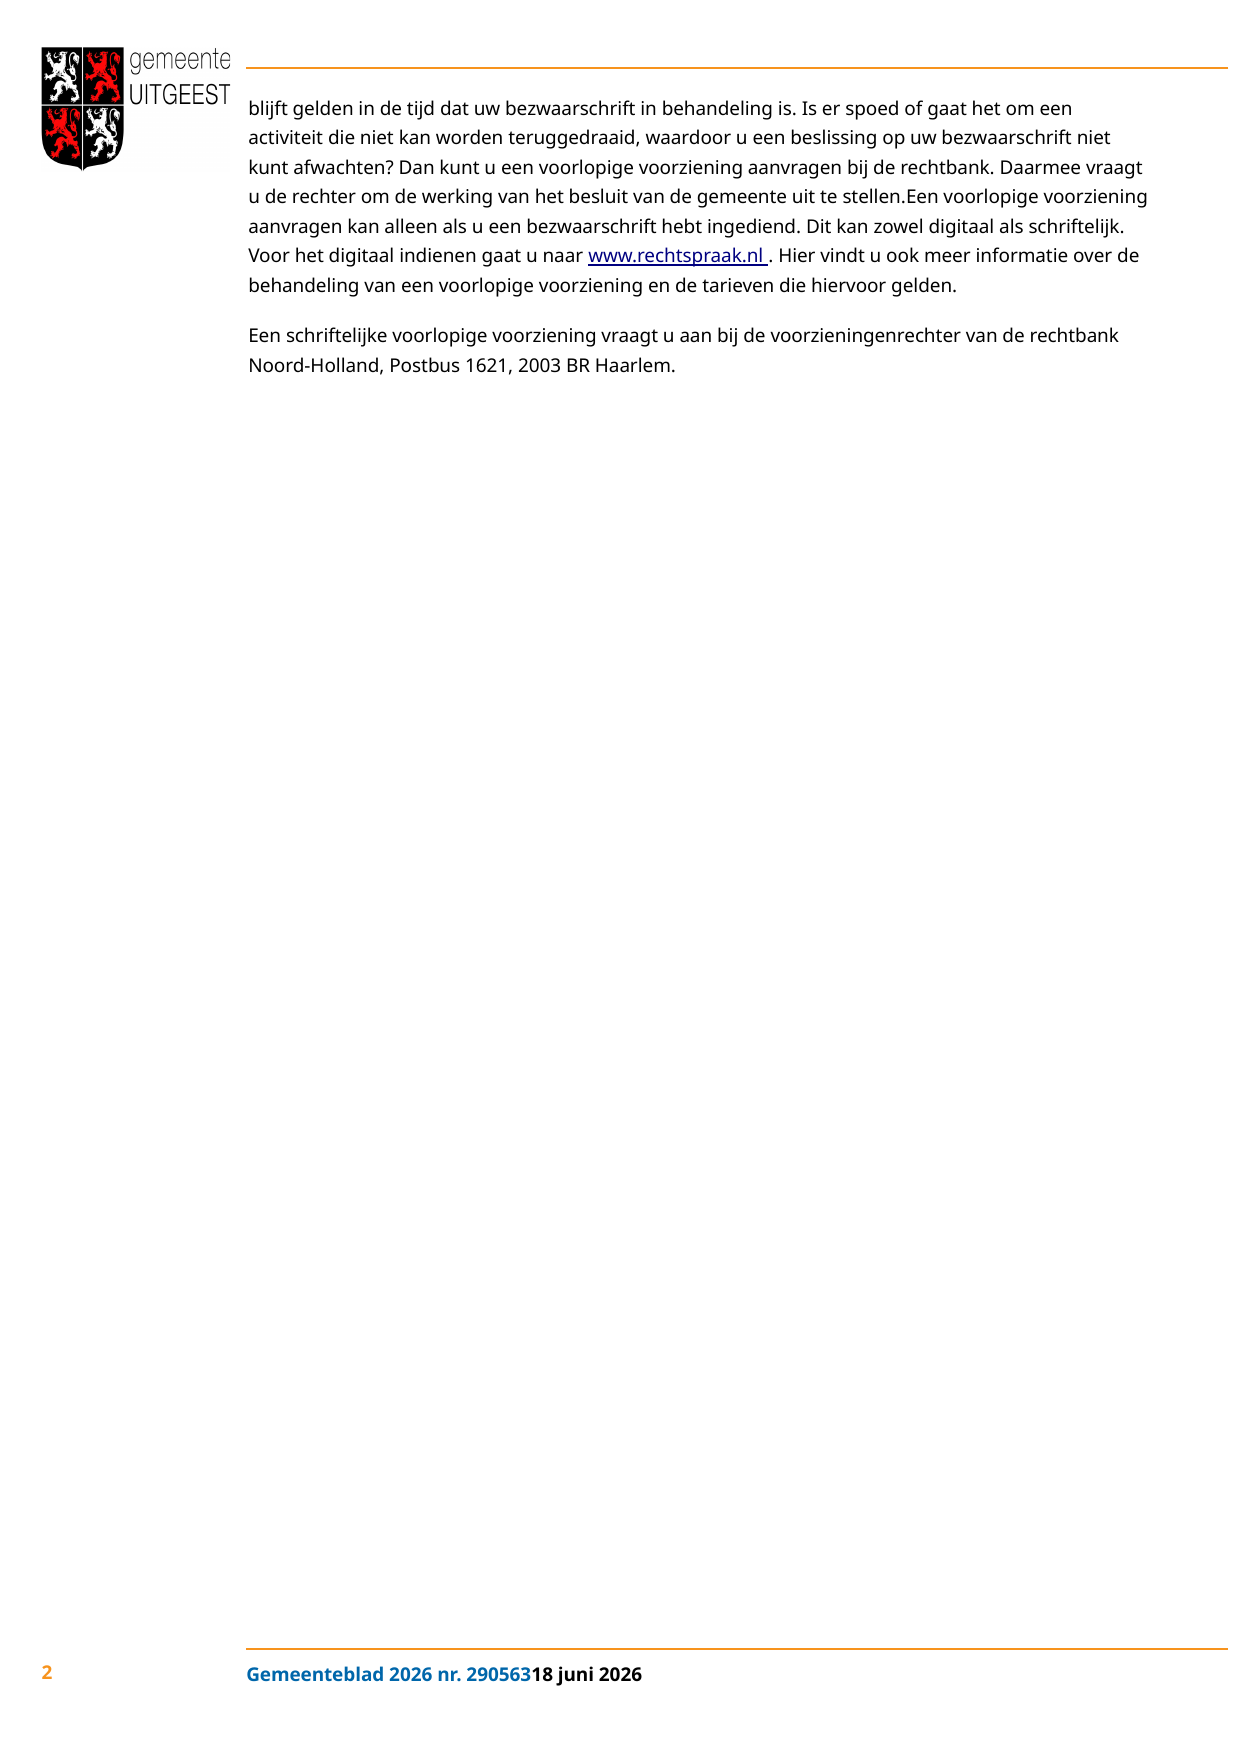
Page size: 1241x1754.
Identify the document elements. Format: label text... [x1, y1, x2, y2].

picture [41, 47, 231, 172]
text Een schriftelijke voorlopige voorziening vraagt u aan bij de voorzieningenrechter van de rechtbank Noord-Holland, Postbus 1621, 2003 BR Haarlem. [248, 323, 1152, 378]
text blijft gelden in de tijd dat uw bezwaarschrift in behandeling is. Is er spoed of gaat het om een activiteit die niet kan worden teruggedraaid, waardoor u een beslissing op uw bezwaarschrift niet kunt afwachten? Dan kunt u een voorlopige voorziening aanvragen bij de rechtbank. Daarmee vraagt u de rechter om de werking van het besluit van de gemeente uit te stellen.Een voorlopige voorziening aanvragen kan alleen als u een bezwaarschrift hebt ingediend. Dit kan zowel digitaal als schriftelijk. Voor het digitaal indienen gaat u naar www.rechtspraak.nl . Hier vindt u ook meer informatie over de behandeling van een voorlopige voorziening en de tarieven die hiervoor gelden. [248, 95, 1152, 298]
